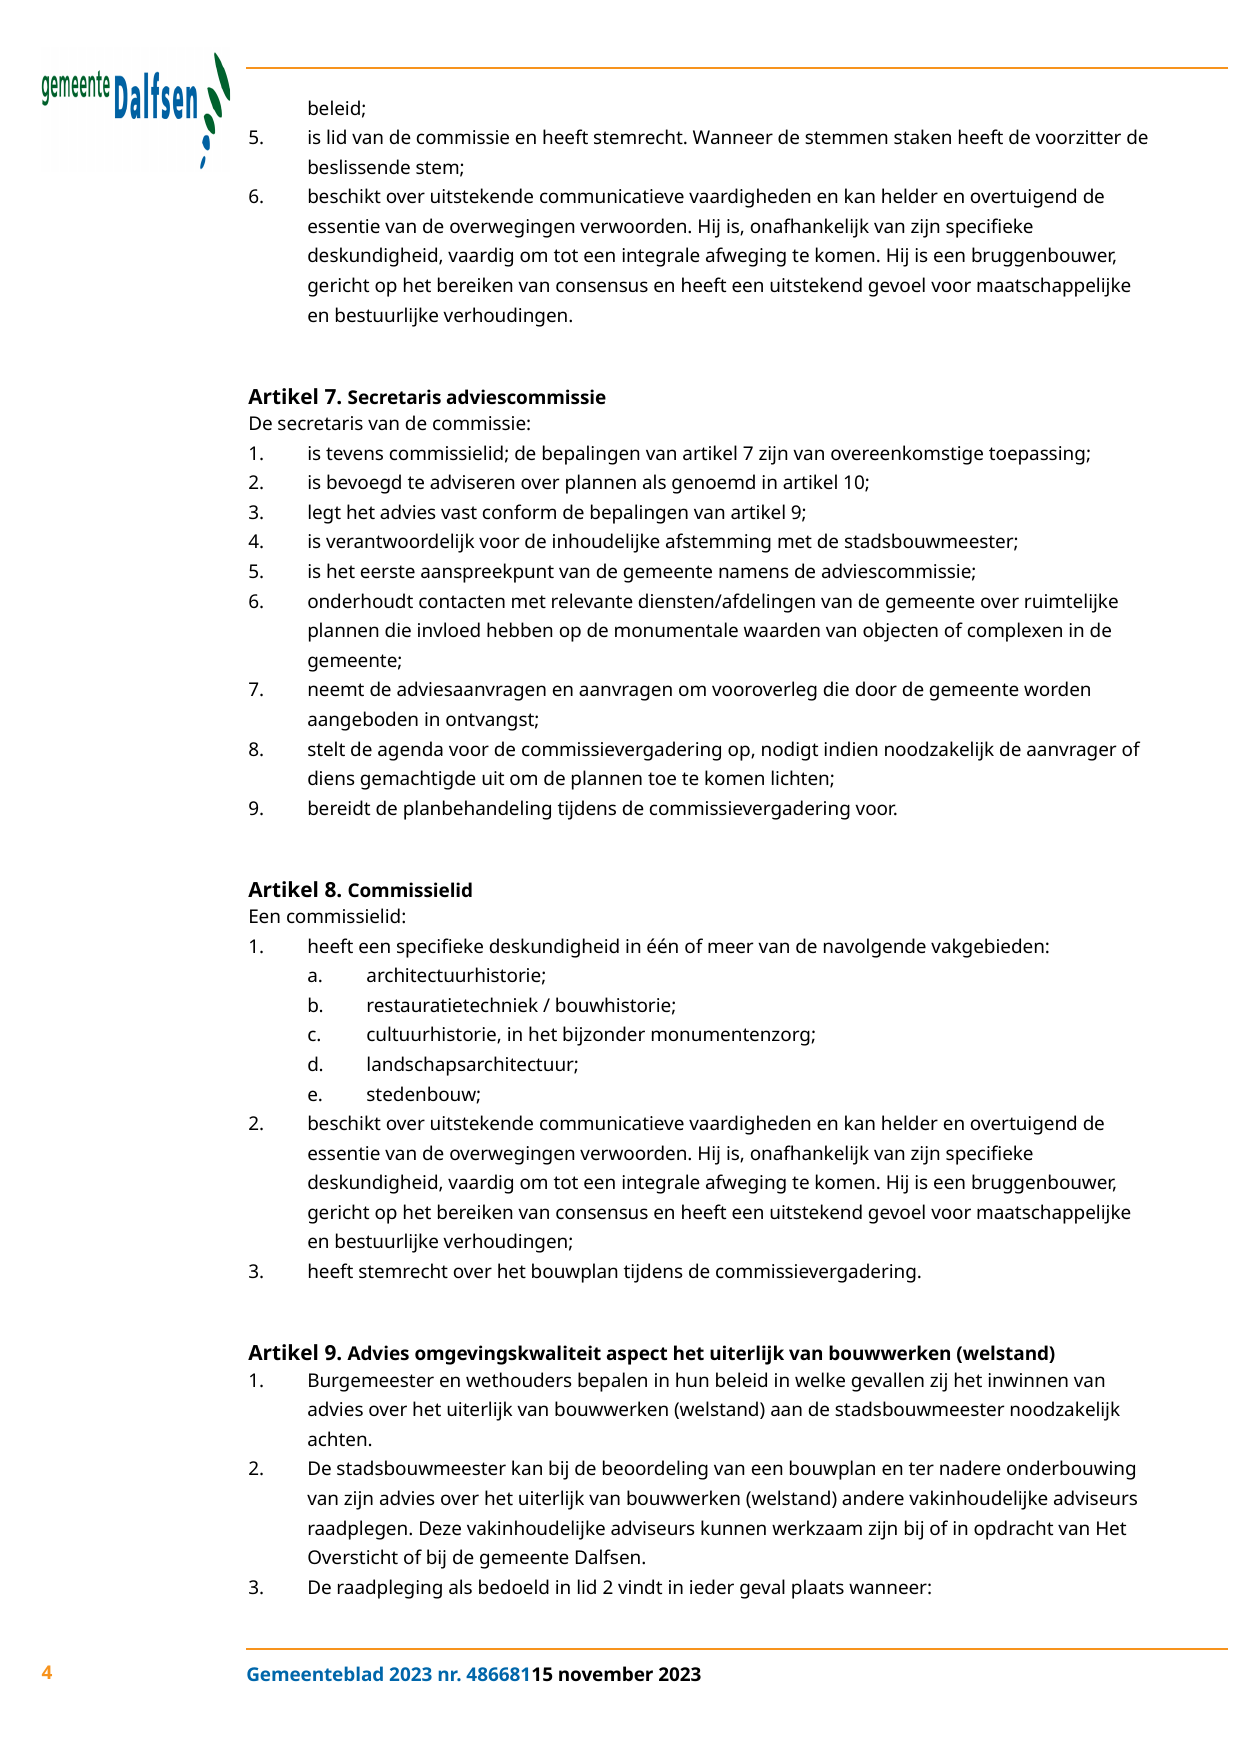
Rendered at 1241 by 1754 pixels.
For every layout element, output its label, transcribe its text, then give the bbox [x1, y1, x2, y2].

list neemt de adviesaanvragen en aanvragen om vooroverleg die door de gemeente worden aangeboden in ontvangst; [248, 677, 1152, 732]
text Artikel 7. Secretaris adviescommissie [248, 382, 1152, 410]
list De raadpleging als bedoeld in lid 2 vindt in ieder geval plaats wanneer: [248, 1574, 1152, 1599]
list restauratietechniek / bouwhistorie; [307, 992, 1152, 1018]
text Artikel 9. Advies omgevingskwaliteit aspect het uiterlijk van bouwwerken (welstand) [248, 1338, 1152, 1367]
list bereidt de planbehandeling tijdens de commissievergadering voor. [248, 795, 1152, 821]
list stedenbouw; [307, 1081, 1152, 1107]
text Een commissielid: [248, 903, 1152, 929]
list legt het advies vast conform de bepalingen van artikel 9; [248, 499, 1152, 525]
list is het eerste aanspreekpunt van de gemeente namens de adviescommissie; [248, 558, 1152, 584]
list beschikt over uitstekende communicatieve vaardigheden en kan helder en overtuigend de essentie van de overwegingen verwoorden. Hij is, onafhankelijk van zijn specifieke deskundigheid, vaardig om tot een integrale afweging te komen. Hij is een bruggenbouwer, gericht op het bereiken van consensus en heeft een uitstekend gevoel voor maatschappelijke en bestuurlijke verhoudingen. [248, 183, 1152, 328]
list beschikt over uitstekende communicatieve vaardigheden en kan helder en overtuigend de essentie van de overwegingen verwoorden. Hij is, onafhankelijk van zijn specifieke deskundigheid, vaardig om tot een integrale afweging te komen. Hij is een bruggenbouwer, gericht op het bereiken van consensus en heeft een uitstekend gevoel voor maatschappelijke en bestuurlijke verhoudingen; [248, 1110, 1152, 1254]
list heeft een specifieke deskundigheid in één of meer van de navolgende vakgebieden: [248, 933, 1152, 959]
list landschapsarchitectuur; [307, 1051, 1152, 1077]
list beleid; [248, 95, 1152, 121]
list is lid van de commissie en heeft stemrecht. Wanneer de stemmen staken heeft de voorzitter de beslissende stem; [248, 124, 1152, 180]
list stelt de agenda voor de commissievergadering op, nodigt indien noodzakelijk de aanvrager of diens gemachtigde uit om de plannen toe te komen lichten; [248, 736, 1152, 791]
picture [41, 47, 231, 172]
list De stadsbouwmeester kan bij de beoordeling van een bouwplan en ter nadere onderbouwing van zijn advies over het uiterlijk van bouwwerken (welstand) andere vakinhoudelijke adviseurs raadplegen. Deze vakinhoudelijke adviseurs kunnen werkzaam zijn bij of in opdracht van Het Oversticht of bij de gemeente Dalfsen. [248, 1456, 1152, 1570]
list Burgemeester en wethouders bepalen in hun beleid in welke gevallen zij het inwinnen van advies over het uiterlijk van bouwwerken (welstand) aan de stadsbouwmeester noodzakelijk achten. [248, 1367, 1152, 1452]
list onderhoudt contacten met relevante diensten/afdelingen van de gemeente over ruimtelijke plannen die invloed hebben op de monumentale waarden van objecten of complexen in de gemeente; [248, 588, 1152, 673]
text Artikel 8. Commissielid [248, 875, 1152, 903]
list is verantwoordelijk voor de inhoudelijke afstemming met de stadsbouwmeester; [248, 529, 1152, 554]
list cultuurhistorie, in het bijzonder monumentenzorg; [307, 1022, 1152, 1047]
list is tevens commissielid; de bepalingen van artikel 7 zijn van overeenkomstige toepassing; [248, 440, 1152, 466]
text De secretaris van de commissie: [248, 410, 1152, 436]
list heeft stemrecht over het bouwplan tijdens de commissievergadering. [248, 1258, 1152, 1284]
list architectuurhistorie; [307, 962, 1152, 988]
list is bevoegd te adviseren over plannen als genoemd in artikel 10; [248, 469, 1152, 495]
